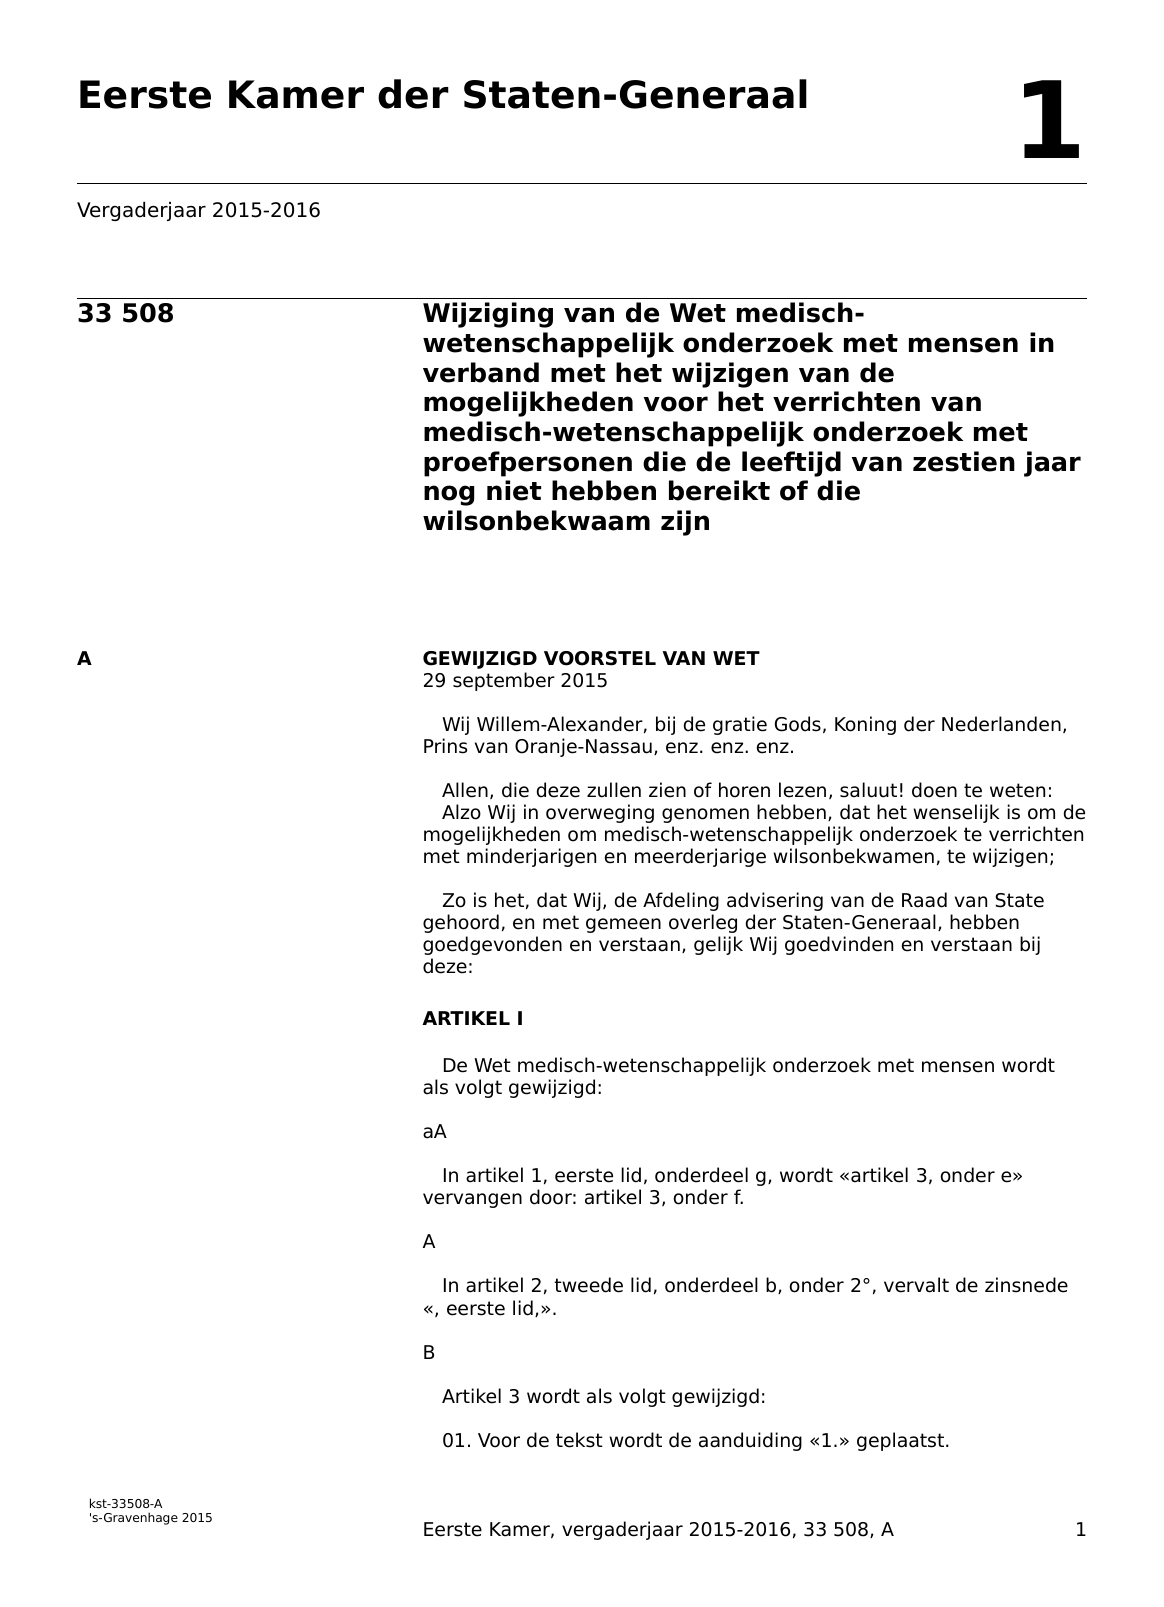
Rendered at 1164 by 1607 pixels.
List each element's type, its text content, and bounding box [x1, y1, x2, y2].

text In artikel 2, tweede lid, onderdeel b, onder 2°, vervalt de zinsnede «, eerste lid,». [422, 1275, 1087, 1319]
text 29 september 2015 [422, 669, 1087, 691]
text Zo is het, dat Wij, de Afdeling advisering van de Raad van State gehoord, en met gemeen overleg der Staten-Generaal, hebben goedgevonden en verstaan, gelijk Wij goedvinden en verstaan bij deze: [422, 890, 1087, 978]
text In artikel 1, eerste lid, onderdeel g, wordt «artikel 3, onder e» vervangen door: artikel 3, onder f. [422, 1165, 1087, 1209]
table_header Eerste Kamer der Staten-Generaal [77, 59, 886, 183]
text Wij Willem-Alexander, bij de gratie Gods, Koning der Nederlanden, Prins van Oranje-Nassau, enz. enz. enz. [422, 714, 1087, 758]
text Allen, die deze zullen zien of horen lezen, saluut! doen te weten: [422, 780, 1087, 802]
table_header 1 [886, 59, 1087, 183]
subtitle ARTIKEL I [422, 1008, 1087, 1030]
table_cell Vergaderjaar 2015-2016 [77, 184, 1087, 298]
text kst-33508-A [88, 1497, 323, 1511]
text 's-Gravenhage 2015 [88, 1511, 323, 1525]
text 01. Voor de tekst wordt de aanduiding «1.» geplaatst. [422, 1430, 1087, 1452]
text B [422, 1342, 1087, 1363]
text Alzo Wij in overweging genomen hebben, dat het wenselijk is om de mogelijkheden om medisch-wetenschappelijk onderzoek te verrichten met minderjarigen en meerderjarige wilsonbekwamen, te wijzigen; [422, 802, 1087, 868]
text A [422, 1231, 1087, 1253]
text aA [422, 1121, 1087, 1143]
text Artikel 3 wordt als volgt gewijzigd: [422, 1386, 1087, 1408]
subtitle 33 508 Wijziging van de Wet medisch-wetenschappelijk onderzoek met mensen in verband met het wijzigen van de mogelijkheden voor het verrichten van medisch-wetenschappelijk onderzoek met proefpersonen die de leeftijd van zestien jaar nog niet hebben bereikt of die wilsonbekwaam zijn [77, 299, 1087, 536]
text De Wet medisch-wetenschappelijk onderzoek met mensen wordt als volgt gewijzigd: [422, 1055, 1087, 1099]
subtitle A GEWIJZIGD VOORSTEL VAN WET [77, 647, 1087, 669]
